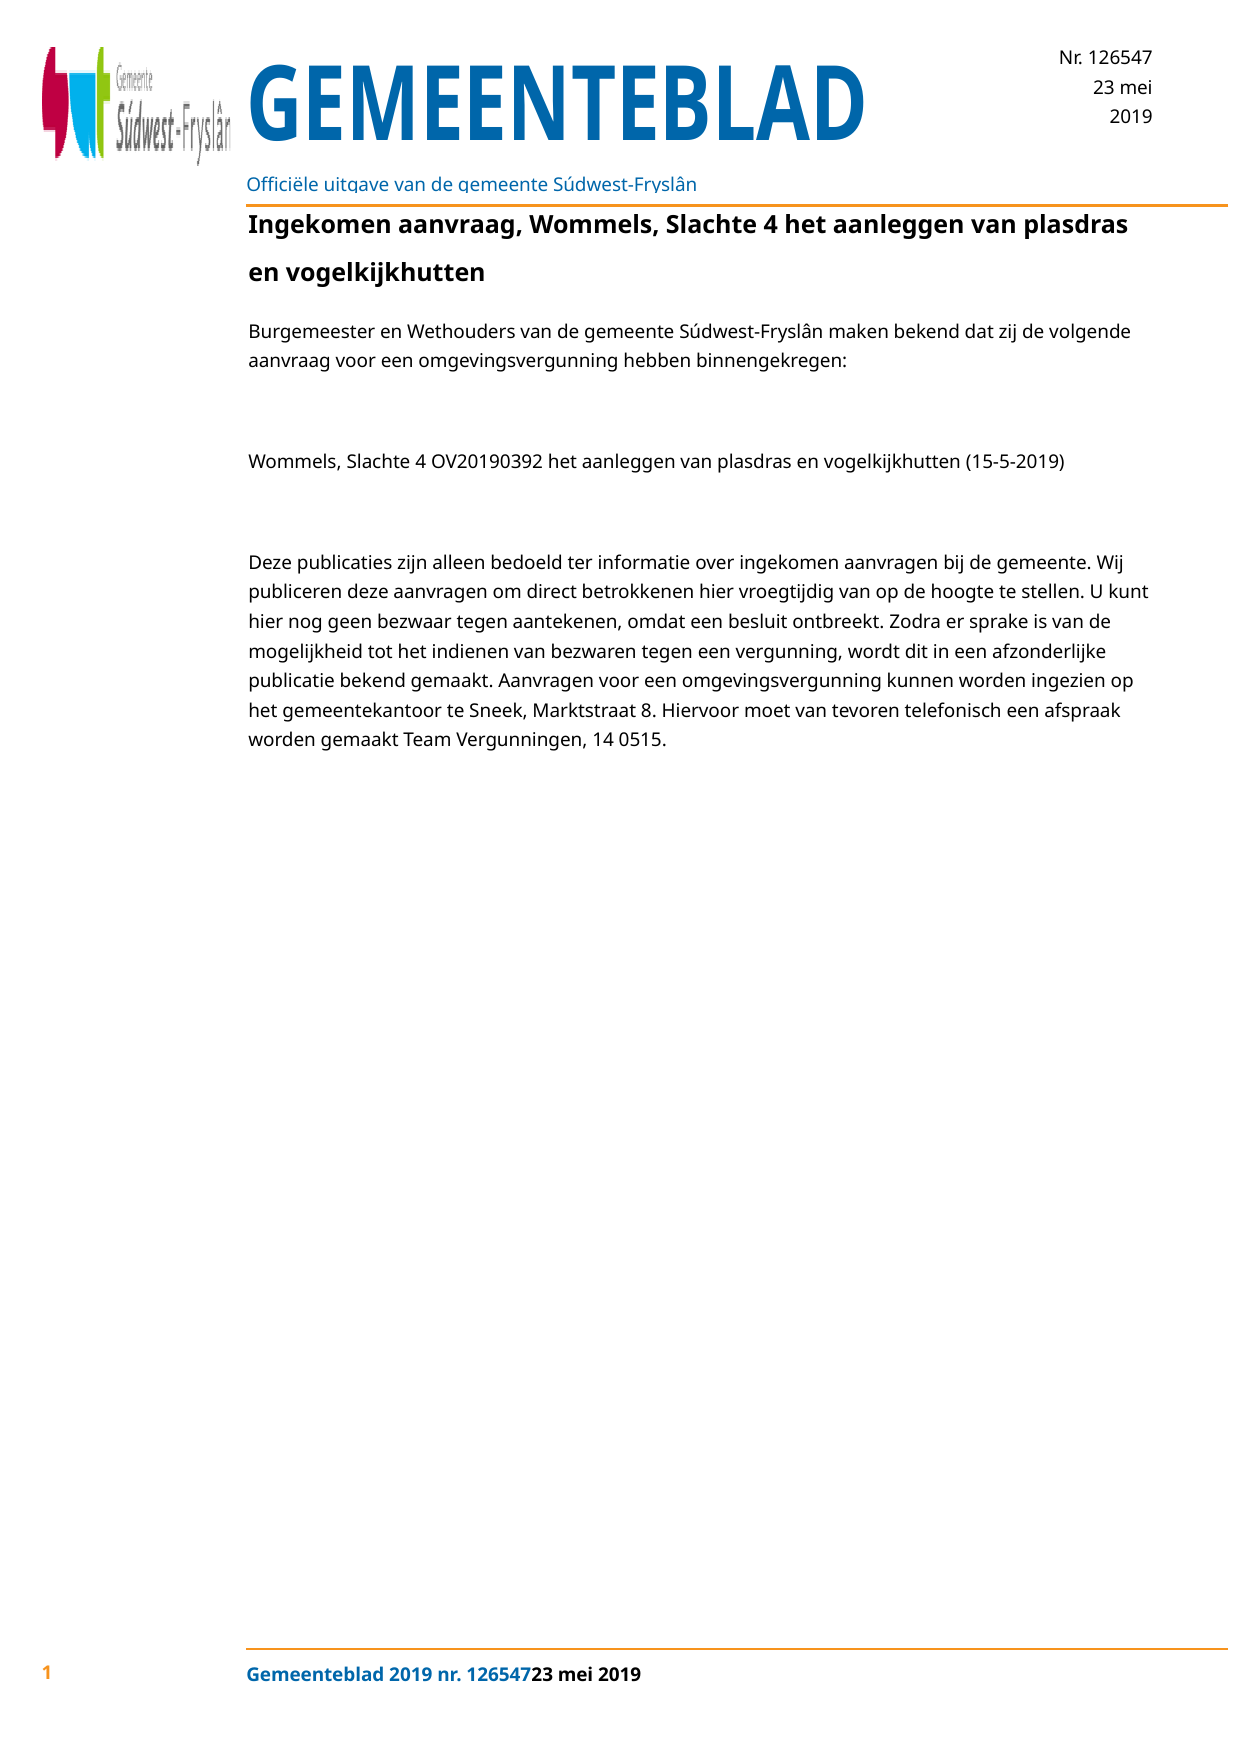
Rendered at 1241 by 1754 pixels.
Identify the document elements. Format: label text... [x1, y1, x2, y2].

text Ingekomen aanvraag, Wommels, Slachte 4 het aanleggen van plasdras en vogelkijkhutten [248, 207, 1152, 288]
picture [41, 47, 231, 172]
text Wommels, Slachte 4 OV20190392 het aanleggen van plasdras en vogelkijkhutten (15-5-2019) [248, 448, 1152, 474]
text Burgemeester en Wethouders van de gemeente Súdwest-Fryslân maken bekend dat zij de volgende aanvraag voor een omgevingsvergunning hebben binnengekregen: [248, 318, 1152, 373]
text Deze publicaties zijn alleen bedoeld ter informatie over ingekomen aanvragen bij de gemeente. Wij publiceren deze aanvragen om direct betrokkenen hier vroegtijdig van op de hoogte te stellen. U kunt hier nog geen bezwaar tegen aantekenen, omdat een besluit ontbreekt. Zodra er sprake is van de mogelijkheid tot het indienen van bezwaren tegen een vergunning, wordt dit in een afzonderlijke publicatie bekend gemaakt. Aanvragen voor een omgevingsvergunning kunnen worden ingezien op het gemeentekantoor te Sneek, Marktstraat 8. Hiervoor moet van tevoren telefonisch een afspraak worden gemaakt Team Vergunningen, 14 0515. [248, 549, 1152, 752]
